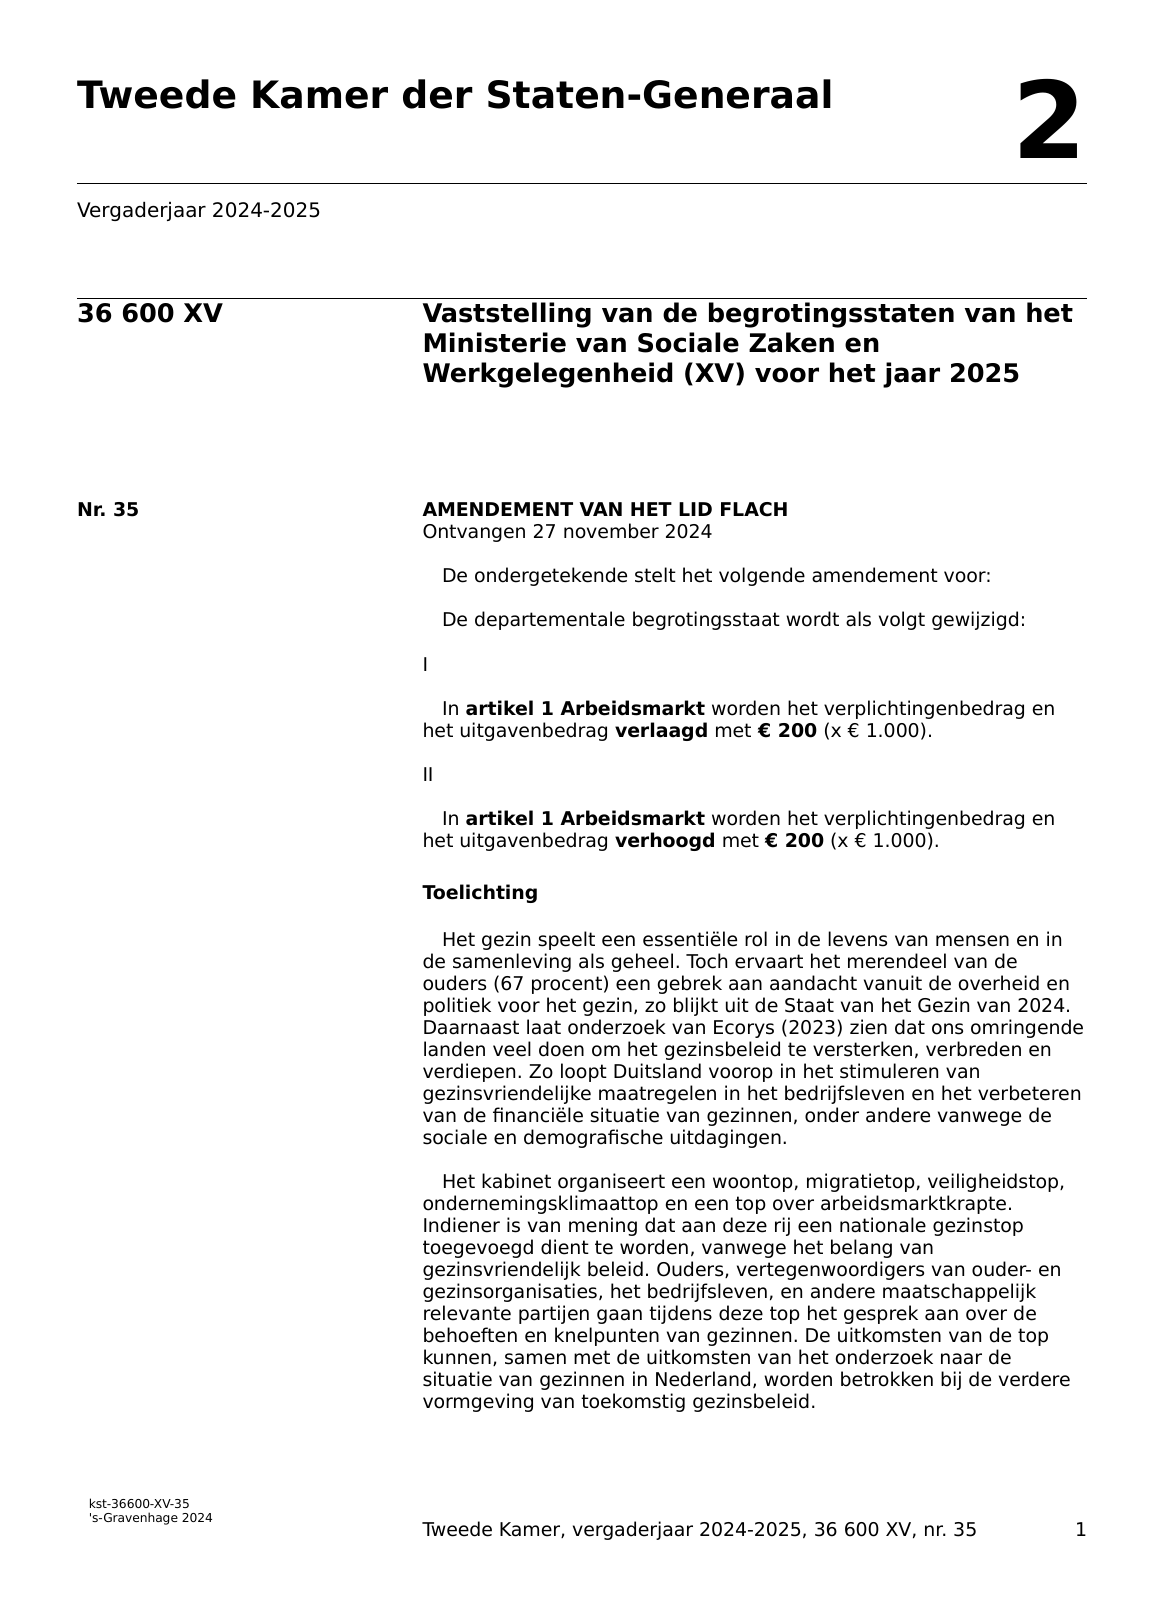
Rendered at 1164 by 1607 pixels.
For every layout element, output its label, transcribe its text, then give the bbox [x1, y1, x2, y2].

text Ontvangen 27 november 2024 [422, 521, 1087, 543]
text 's-Gravenhage 2024 [88, 1511, 323, 1525]
text I [422, 653, 1087, 676]
text Het gezin speelt een essentiële rol in de levens van mensen en in de samenleving als geheel. Toch ervaart het merendeel van de ouders (67 procent) een gebrek aan aandacht vanuit de overheid en politiek voor het gezin, zo blijkt uit de Staat van het Gezin van 2024. Daarnaast laat onderzoek van Ecorys (2023) zien dat ons omringende landen veel doen om het gezinsbeleid te versterken, verbreden en verdiepen. Zo loopt Duitsland voorop in het stimuleren van gezinsvriendelijke maatregelen in het bedrijfsleven en het verbeteren van de financiële situatie van gezinnen, onder andere vanwege de sociale en demografische uitdagingen. [422, 929, 1087, 1149]
text Het kabinet organiseert een woontop, migratietop, veiligheidstop, ondernemingsklimaattop en een top over arbeidsmarktkrapte. Indiener is van mening dat aan deze rij een nationale gezinstop toegevoegd dient te worden, vanwege het belang van gezinsvriendelijk beleid. Ouders, vertegenwoordigers van ouder- en gezinsorganisaties, het bedrijfsleven, en andere maatschappelijk relevante partijen gaan tijdens deze top het gesprek aan over de behoeften en knelpunten van gezinnen. De uitkomsten van de top kunnen, samen met de uitkomsten van het onderzoek naar de situatie van gezinnen in Nederland, worden betrokken bij de verdere vormgeving van toekomstig gezinsbeleid. [422, 1171, 1087, 1413]
text kst-36600-XV-35 [88, 1497, 323, 1511]
table_cell Vergaderjaar 2024-2025 [77, 184, 1087, 298]
subtitle 36 600 XV Vaststelling van de begrotingsstaten van het Ministerie van Sociale Zaken en Werkgelegenheid (XV) voor het jaar 2025 [77, 299, 1087, 388]
subtitle Nr. 35 AMENDEMENT VAN HET LID FLACH [77, 499, 1087, 521]
text In artikel 1 Arbeidsmarkt worden het verplichtingenbedrag en het uitgavenbedrag verhoogd met € 200 (x € 1.000). [422, 808, 1087, 852]
text De departementale begrotingsstaat wordt als volgt gewijzigd: [422, 609, 1087, 631]
subtitle Toelichting [422, 882, 1087, 904]
table_header Tweede Kamer der Staten-Generaal [77, 59, 886, 183]
text De ondergetekende stelt het volgende amendement voor: [422, 565, 1087, 587]
table_header 2 [886, 59, 1087, 183]
text In artikel 1 Arbeidsmarkt worden het verplichtingenbedrag en het uitgavenbedrag verlaagd met € 200 (x € 1.000). [422, 698, 1087, 742]
text II [422, 764, 1087, 786]
